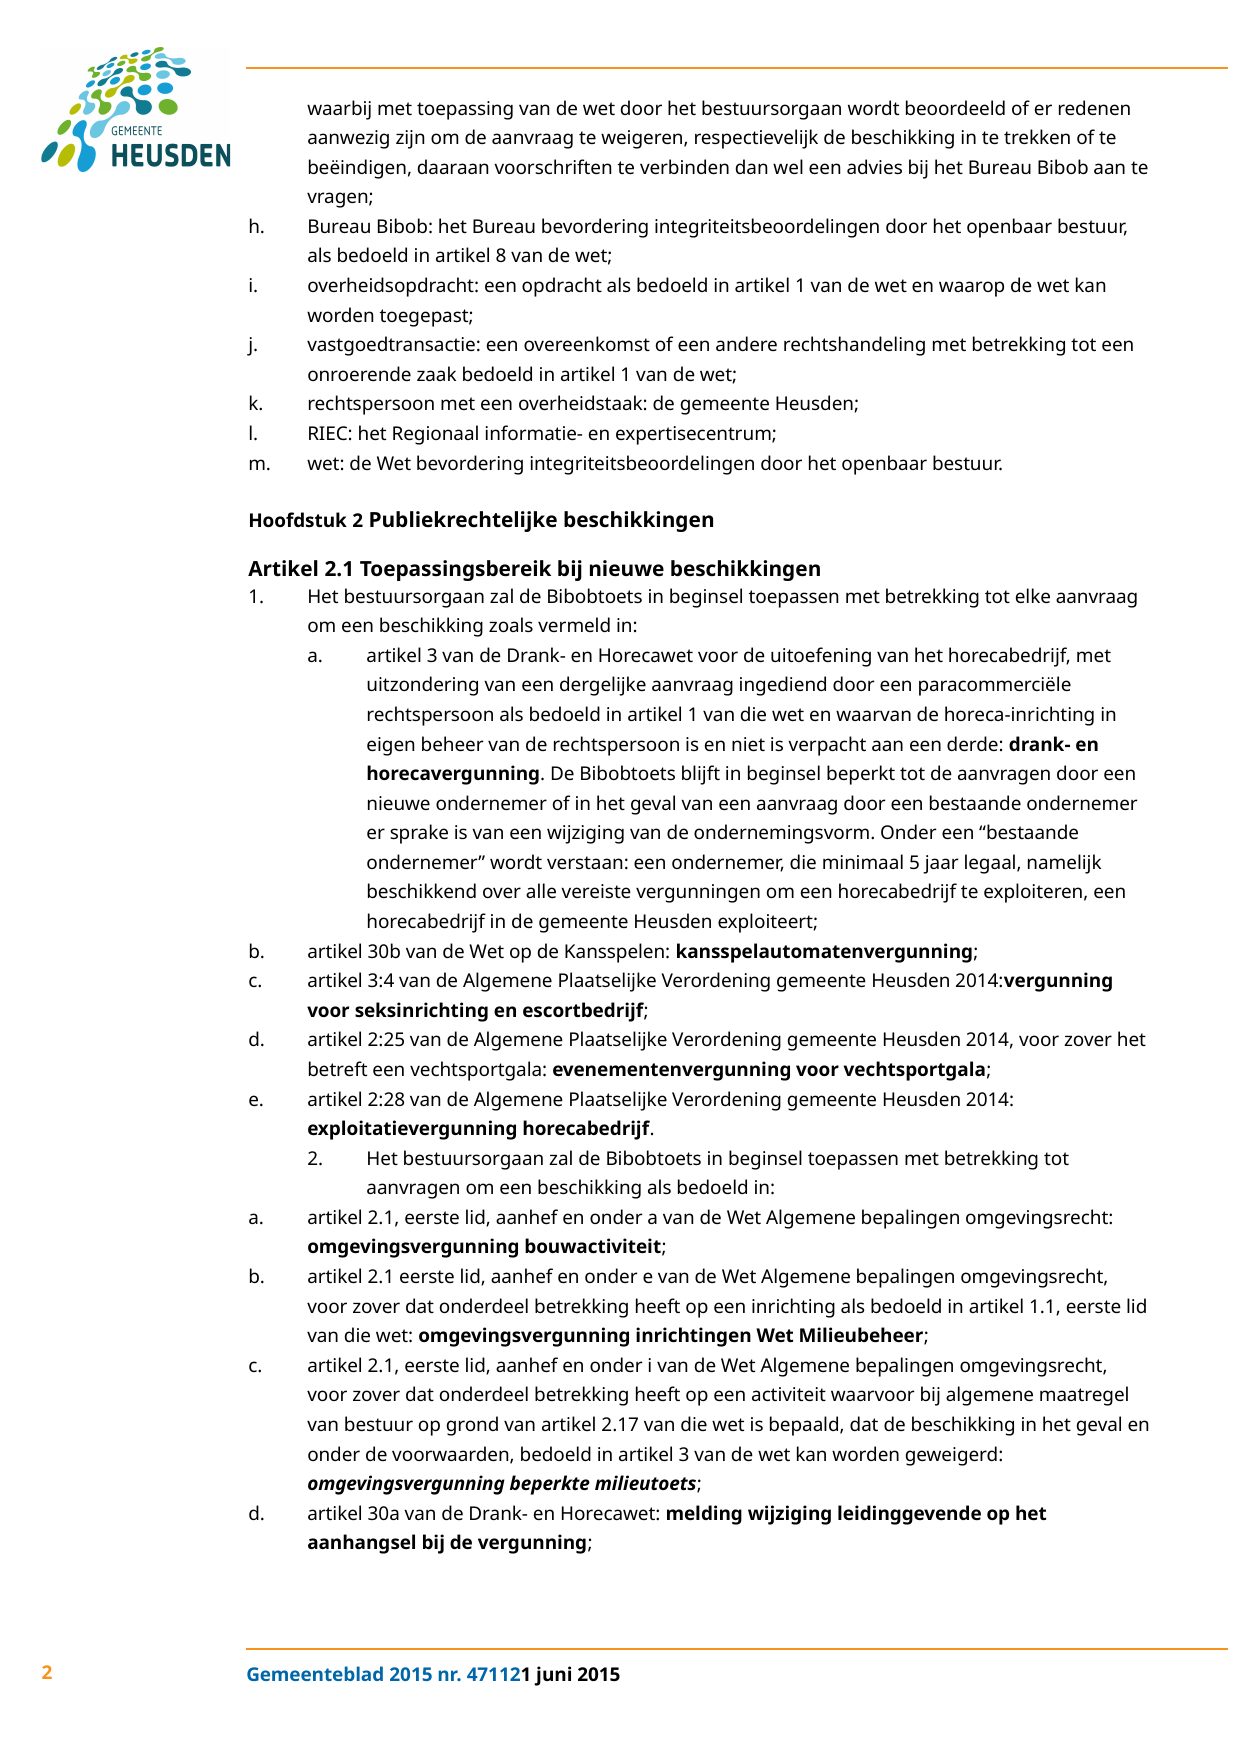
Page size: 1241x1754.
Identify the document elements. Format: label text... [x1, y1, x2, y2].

list RIEC: het Regionaal informatie- en expertisecentrum; [248, 420, 1152, 446]
list artikel 2.1 eerste lid, aanhef en onder e van de Wet Algemene bepalingen omgevingsrecht, voor zover dat onderdeel betrekking heeft op een inrichting als bedoeld in artikel 1.1, eerste lid van die wet: omgevingsvergunning inrichtingen Wet Milieubeheer; [248, 1263, 1152, 1348]
text Artikel 2.1 Toepassingsbereik bij nieuwe beschikkingen [248, 554, 1152, 583]
list waarbij met toepassing van de wet door het bestuursorgaan wordt beoordeeld of er redenen aanwezig zijn om de aanvraag te weigeren, respectievelijk de beschikking in te trekken of te beëindigen, daaraan voorschriften te verbinden dan wel een advies bij het Bureau Bibob aan te vragen; [248, 95, 1152, 209]
list artikel 2:25 van de Algemene Plaatselijke Verordening gemeente Heusden 2014, voor zover het betreft een vechtsportgala: evenementenvergunning voor vechtsportgala; [248, 1027, 1152, 1082]
text Hoofdstuk 2 Publiekrechtelijke beschikkingen [248, 505, 1152, 533]
list artikel 2:28 van de Algemene Plaatselijke Verordening gemeente Heusden 2014: exploitatievergunning horecabedrijf. [248, 1086, 1152, 1141]
list artikel 2.1, eerste lid, aanhef en onder i van de Wet Algemene bepalingen omgevingsrecht, voor zover dat onderdeel betrekking heeft op een activiteit waarvoor bij algemene maatregel van bestuur op grond van artikel 2.17 van die wet is bepaald, dat de beschikking in het geval en onder de voorwaarden, bedoeld in artikel 3 van de wet kan worden geweigerd: omgevingsvergunning beperkte milieutoets; [248, 1352, 1152, 1496]
picture [41, 47, 231, 172]
list rechtspersoon met een overheidstaak: de gemeente Heusden; [248, 391, 1152, 416]
list Het bestuursorgaan zal de Bibobtoets in beginsel toepassen met betrekking tot aanvragen om een beschikking als bedoeld in: [307, 1145, 1152, 1200]
list artikel 3 van de Drank- en Horecawet voor de uitoefening van het horecabedrijf, met uitzondering van een dergelijke aanvraag ingediend door een paracommerciële rechtspersoon als bedoeld in artikel 1 van die wet en waarvan de horeca-inrichting in eigen beheer van de rechtspersoon is en niet is verpacht aan een derde: drank- en horecavergunning. De Bibobtoets blijft in beginsel beperkt tot de aanvragen door een nieuwe ondernemer of in het geval van een aanvraag door een bestaande ondernemer er sprake is van een wijziging van de ondernemingsvorm. Onder een “bestaande ondernemer” wordt verstaan: een ondernemer, die minimaal 5 jaar legaal, namelijk beschikkend over alle vereiste vergunningen om een horecabedrijf te exploiteren, een horecabedrijf in de gemeente Heusden exploiteert; [307, 642, 1152, 934]
list artikel 30a van de Drank- en Horecawet: melding wijziging leidinggevende op het aanhangsel bij de vergunning; [248, 1500, 1152, 1555]
list Bureau Bibob: het Bureau bevordering integriteitsbeoordelingen door het openbaar bestuur, als bedoeld in artikel 8 van de wet; [248, 213, 1152, 268]
list overheidsopdracht: een opdracht als bedoeld in artikel 1 van de wet en waarop de wet kan worden toegepast; [248, 272, 1152, 328]
list artikel 30b van de Wet op de Kansspelen: kansspelautomatenvergunning; [248, 938, 1152, 963]
list wet: de Wet bevordering integriteitsbeoordelingen door het openbaar bestuur. [248, 450, 1152, 476]
list artikel 2.1, eerste lid, aanhef en onder a van de Wet Algemene bepalingen omgevingsrecht: omgevingsvergunning bouwactiviteit; [248, 1204, 1152, 1259]
list Het bestuursorgaan zal de Bibobtoets in beginsel toepassen met betrekking tot elke aanvraag om een beschikking zoals vermeld in: [248, 583, 1152, 638]
list artikel 3:4 van de Algemene Plaatselijke Verordening gemeente Heusden 2014:vergunning voor seksinrichting en escortbedrijf; [248, 967, 1152, 1023]
list vastgoedtransactie: een overeenkomst of een andere rechtshandeling met betrekking tot een onroerende zaak bedoeld in artikel 1 van de wet; [248, 331, 1152, 387]
